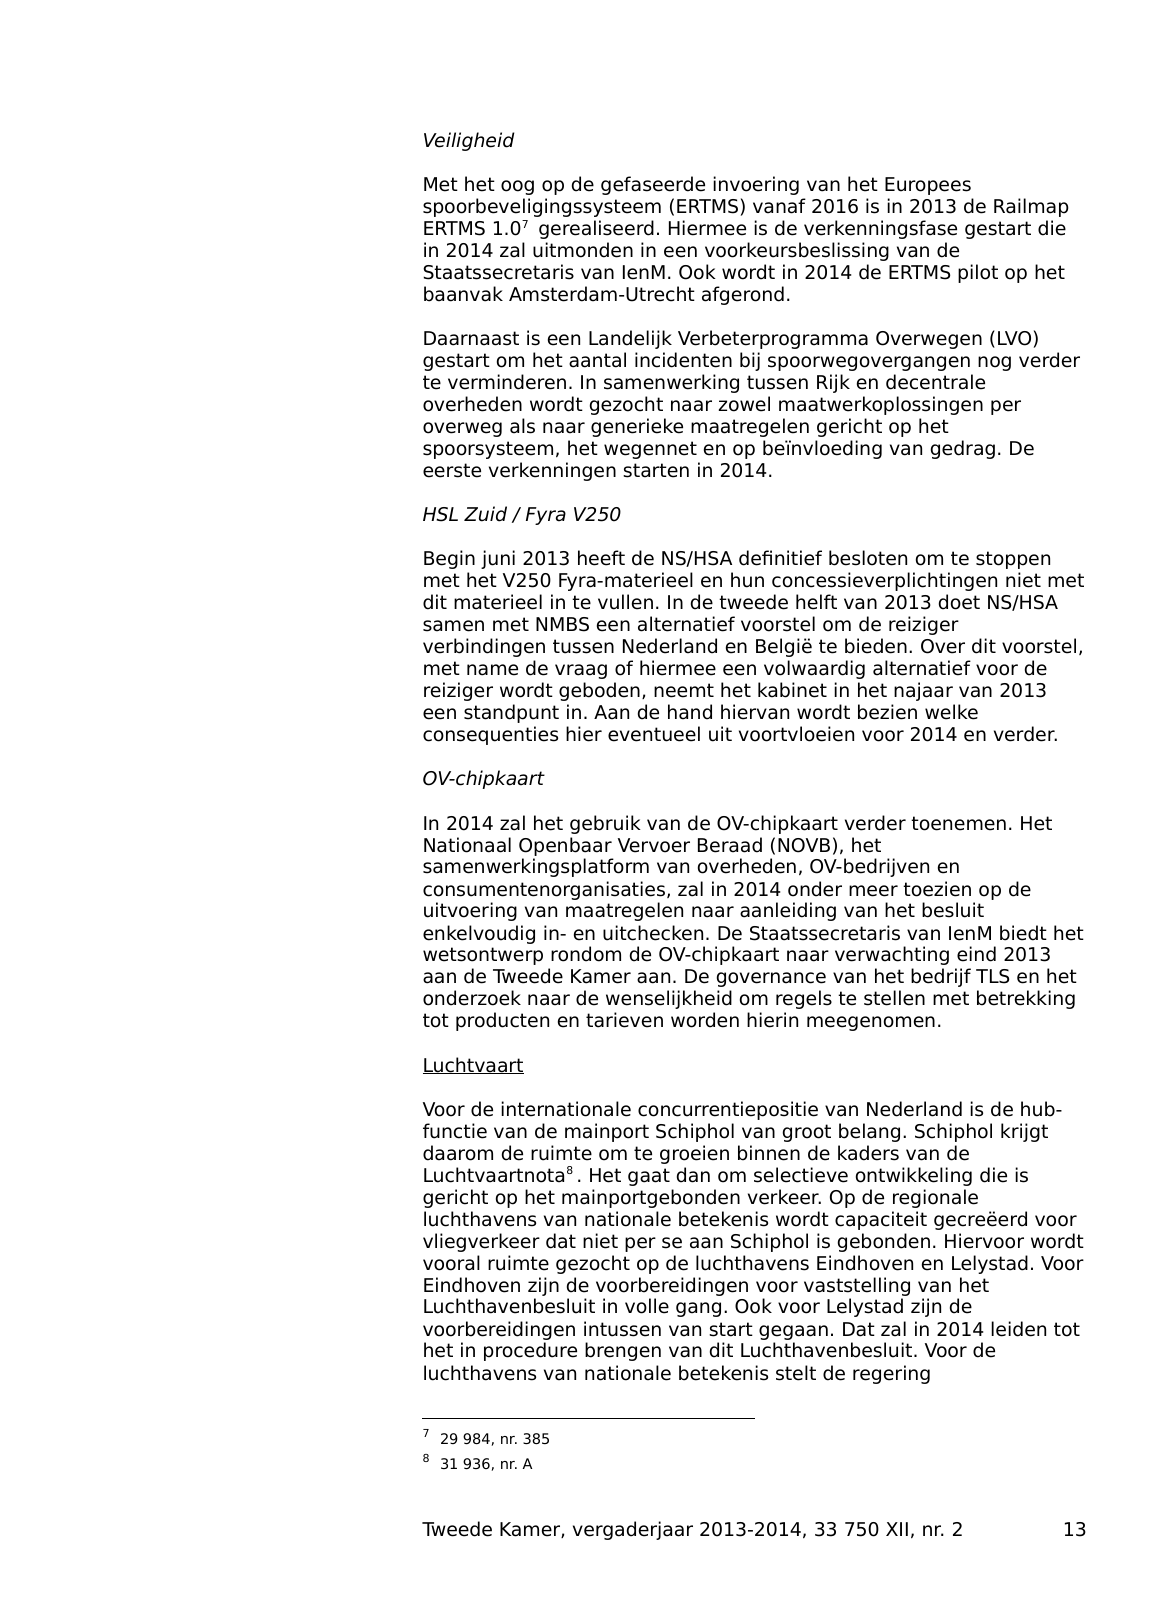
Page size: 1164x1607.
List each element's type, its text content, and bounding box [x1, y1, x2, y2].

text Voor de internationale concurrentiepositie van Nederland is de hub-functie van de mainport Schiphol van groot belang. Schiphol krijgt daarom de ruimte om te groeien binnen de kaders van de Luchtvaartnota. Het gaat dan om selectieve ontwikkeling die is gericht op het mainportgebonden verkeer. Op de regionale luchthavens van nationale betekenis wordt capaciteit gecreëerd voor vliegverkeer dat niet per se aan Schiphol is gebonden. Hiervoor wordt vooral ruimte gezocht op de luchthavens Eindhoven en Lelystad. Voor Eindhoven zijn de voorbereidingen voor vaststelling van het Luchthavenbesluit in volle gang. Ook voor Lelystad zijn de voorbereidingen intussen van start gegaan. Dat zal in 2014 leiden tot het in procedure brengen van dit Luchthavenbesluit. Voor de luchthavens van nationale betekenis stelt de regering [422, 1099, 1087, 1384]
subtitle HSL Zuid / Fyra V250 [422, 504, 1087, 526]
text Daarnaast is een Landelijk Verbeterprogramma Overwegen (LVO) gestart om het aantal incidenten bij spoorwegovergangen nog verder te verminderen. In samenwerking tussen Rijk en decentrale overheden wordt gezocht naar zowel maatwerkoplossingen per overweg als naar generieke maatregelen gericht op het spoorsysteem, het wegennet en op beïnvloeding van gedrag. De eerste verkenningen starten in 2014. [422, 328, 1087, 482]
subtitle OV-chipkaart [422, 768, 1087, 790]
text Begin juni 2013 heeft de NS/HSA definitief besloten om te stoppen met het V250 Fyra-materieel en hun concessieverplichtingen niet met dit materieel in te vullen. In de tweede helft van 2013 doet NS/HSA samen met NMBS een alternatief voorstel om de reiziger verbindingen tussen Nederland en België te bieden. Over dit voorstel, met name de vraag of hiermee een volwaardig alternatief voor de reiziger wordt geboden, neemt het kabinet in het najaar van 2013 een standpunt in. Aan de hand hiervan wordt bezien welke consequenties hier eventueel uit voortvloeien voor 2014 en verder. [422, 548, 1087, 746]
text 31 936, nr. A [422, 1452, 1087, 1474]
subtitle Luchtvaart [422, 1054, 1087, 1076]
text Met het oog op de gefaseerde invoering van het Europees spoorbeveligingssysteem (ERTMS) vanaf 2016 is in 2013 de Railmap ERTMS 1.0 gerealiseerd. Hiermee is de verkenningsfase gestart die in 2014 zal uitmonden in een voorkeursbeslissing van de Staatssecretaris van IenM. Ook wordt in 2014 de ERTMS pilot op het baanvak Amsterdam-Utrecht afgerond. [422, 174, 1087, 306]
text 29 984, nr. 385 [422, 1427, 1087, 1449]
text In 2014 zal het gebruik van de OV-chipkaart verder toenemen. Het Nationaal Openbaar Vervoer Beraad (NOVB), het samenwerkingsplatform van overheden, OV-bedrijven en consumentenorganisaties, zal in 2014 onder meer toezien op de uitvoering van maatregelen naar aanleiding van het besluit enkelvoudig in- en uitchecken. De Staatssecretaris van IenM biedt het wetsontwerp rondom de OV-chipkaart naar verwachting eind 2013 aan de Tweede Kamer aan. De governance van het bedrijf TLS en het onderzoek naar de wenselijkheid om regels te stellen met betrekking tot producten en tarieven worden hierin meegenomen. [422, 812, 1087, 1032]
subtitle Veiligheid [422, 130, 1087, 152]
